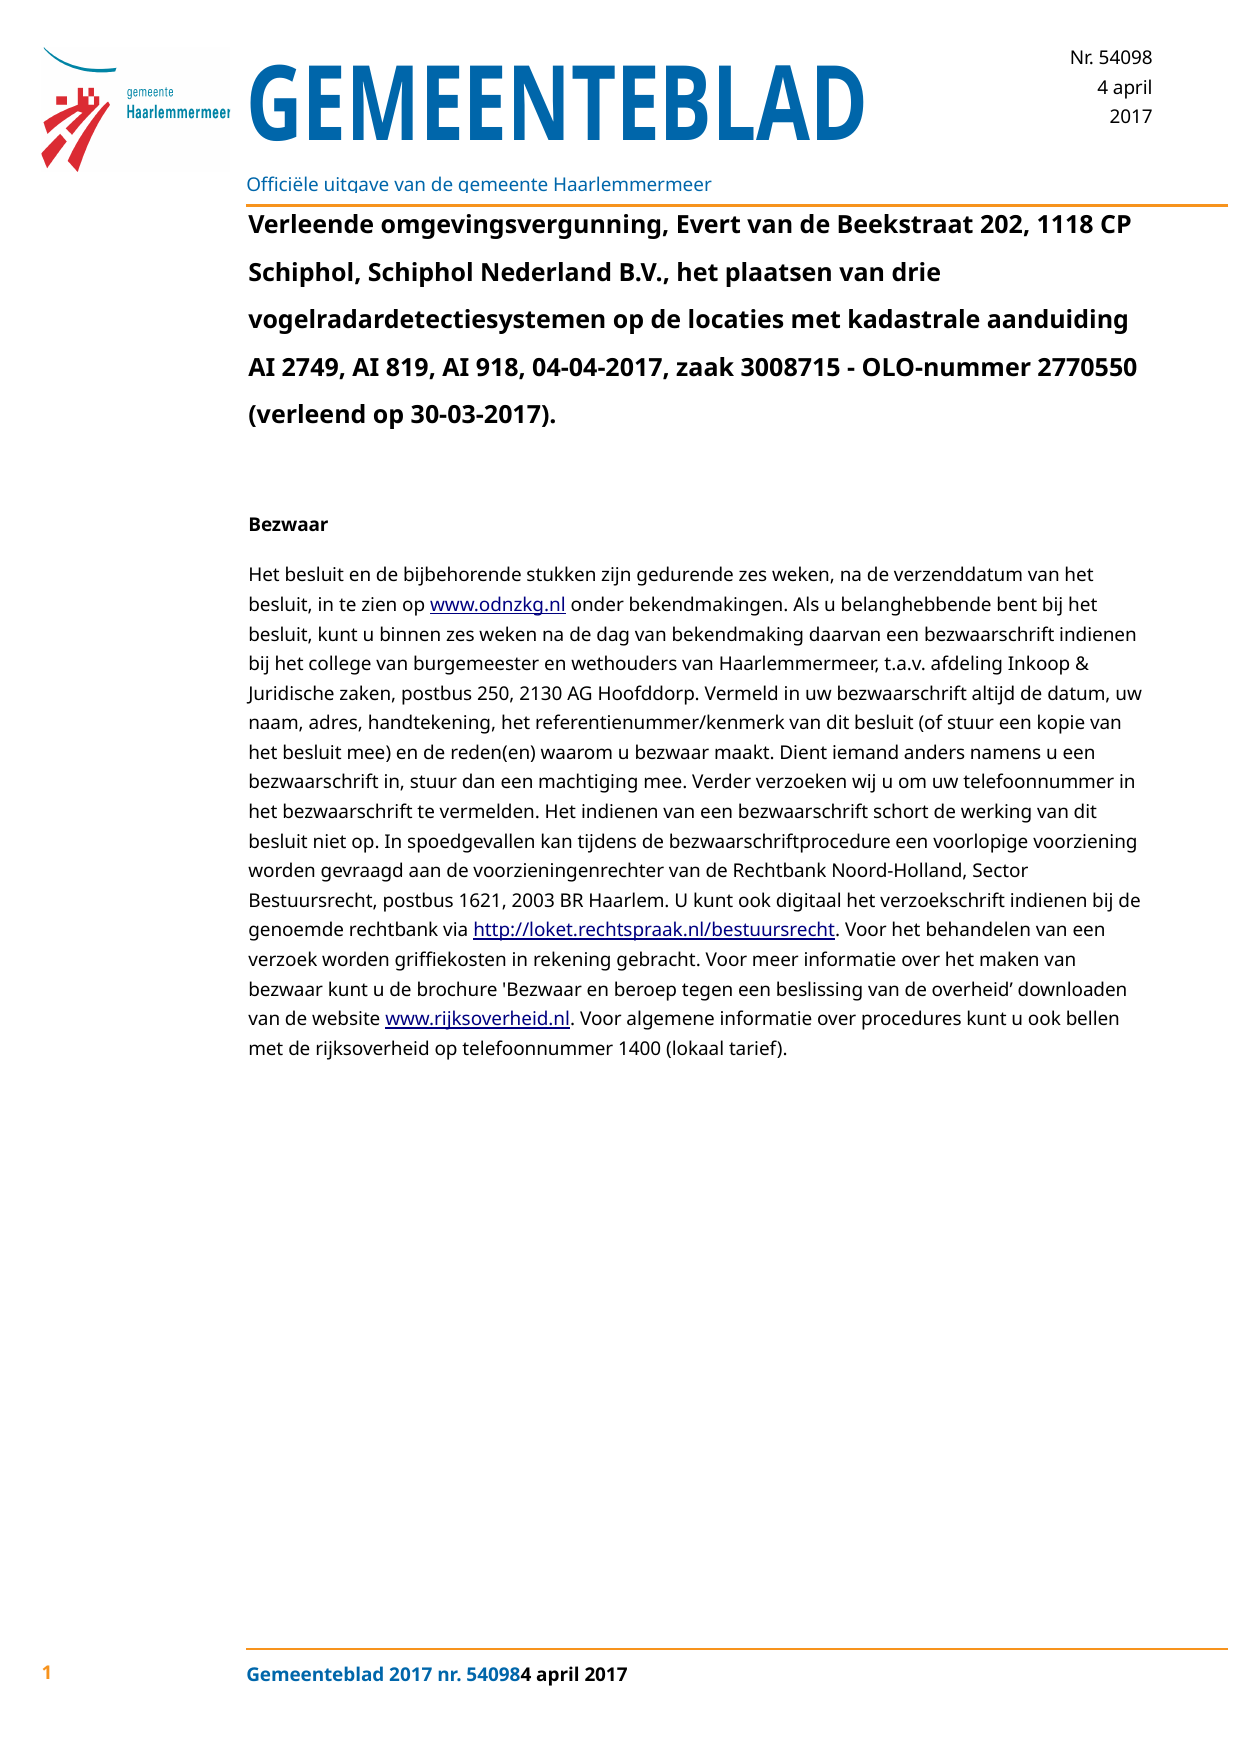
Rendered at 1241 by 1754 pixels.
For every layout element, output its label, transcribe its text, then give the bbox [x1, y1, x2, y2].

text Het besluit en de bijbehorende stukken zijn gedurende zes weken, na de verzenddatum van het besluit, in te zien op www.odnzkg.nl onder bekendmakingen. Als u belanghebbende bent bij het besluit, kunt u binnen zes weken na de dag van bekendmaking daarvan een bezwaarschrift indienen bij het college van burgemeester en wethouders van Haarlemmermeer, t.a.v. afdeling Inkoop & Juridische zaken, postbus 250, 2130 AG Hoofddorp. Vermeld in uw bezwaarschrift altijd de datum, uw naam, adres, handtekening, het referentienummer/kenmerk van dit besluit (of stuur een kopie van het besluit mee) en de reden(en) waarom u bezwaar maakt. Dient iemand anders namens u een bezwaarschrift in, stuur dan een machtiging mee. Verder verzoeken wij u om uw telefoonnummer in het bezwaarschrift te vermelden. Het indienen van een bezwaarschrift schort de werking van dit besluit niet op. In spoedgevallen kan tijdens de bezwaarschriftprocedure een voorlopige voorziening worden gevraagd aan de voorzieningenrechter van de Rechtbank Noord-Holland, Sector Bestuursrecht, postbus 1621, 2003 BR Haarlem. U kunt ook digitaal het verzoekschrift indienen bij de genoemde rechtbank via http://loket.rechtspraak.nl/bestuursrecht. Voor het behandelen van een verzoek worden griffiekosten in rekening gebracht. Voor meer informatie over het maken van bezwaar kunt u de brochure 'Bezwaar en beroep tegen een beslissing van de overheid’ downloaden van de website www.rijksoverheid.nl. Voor algemene informatie over procedures kunt u ook bellen met de rijksoverheid op telefoonnummer 1400 (lokaal tarief). [248, 562, 1152, 1061]
text Verleende omgevingsvergunning, Evert van de Beekstraat 202, 1118 CP Schiphol, Schiphol Nederland B.V., het plaatsen van drie vogelradardetectiesystemen op de locaties met kadastrale aanduiding AI 2749, AI 819, AI 918, 04-04-2017, zaak 3008715 - OLO-nummer 2770550 (verleend op 30-03-2017). [248, 207, 1152, 431]
text Bezwaar [248, 511, 1152, 537]
picture [41, 47, 231, 172]
